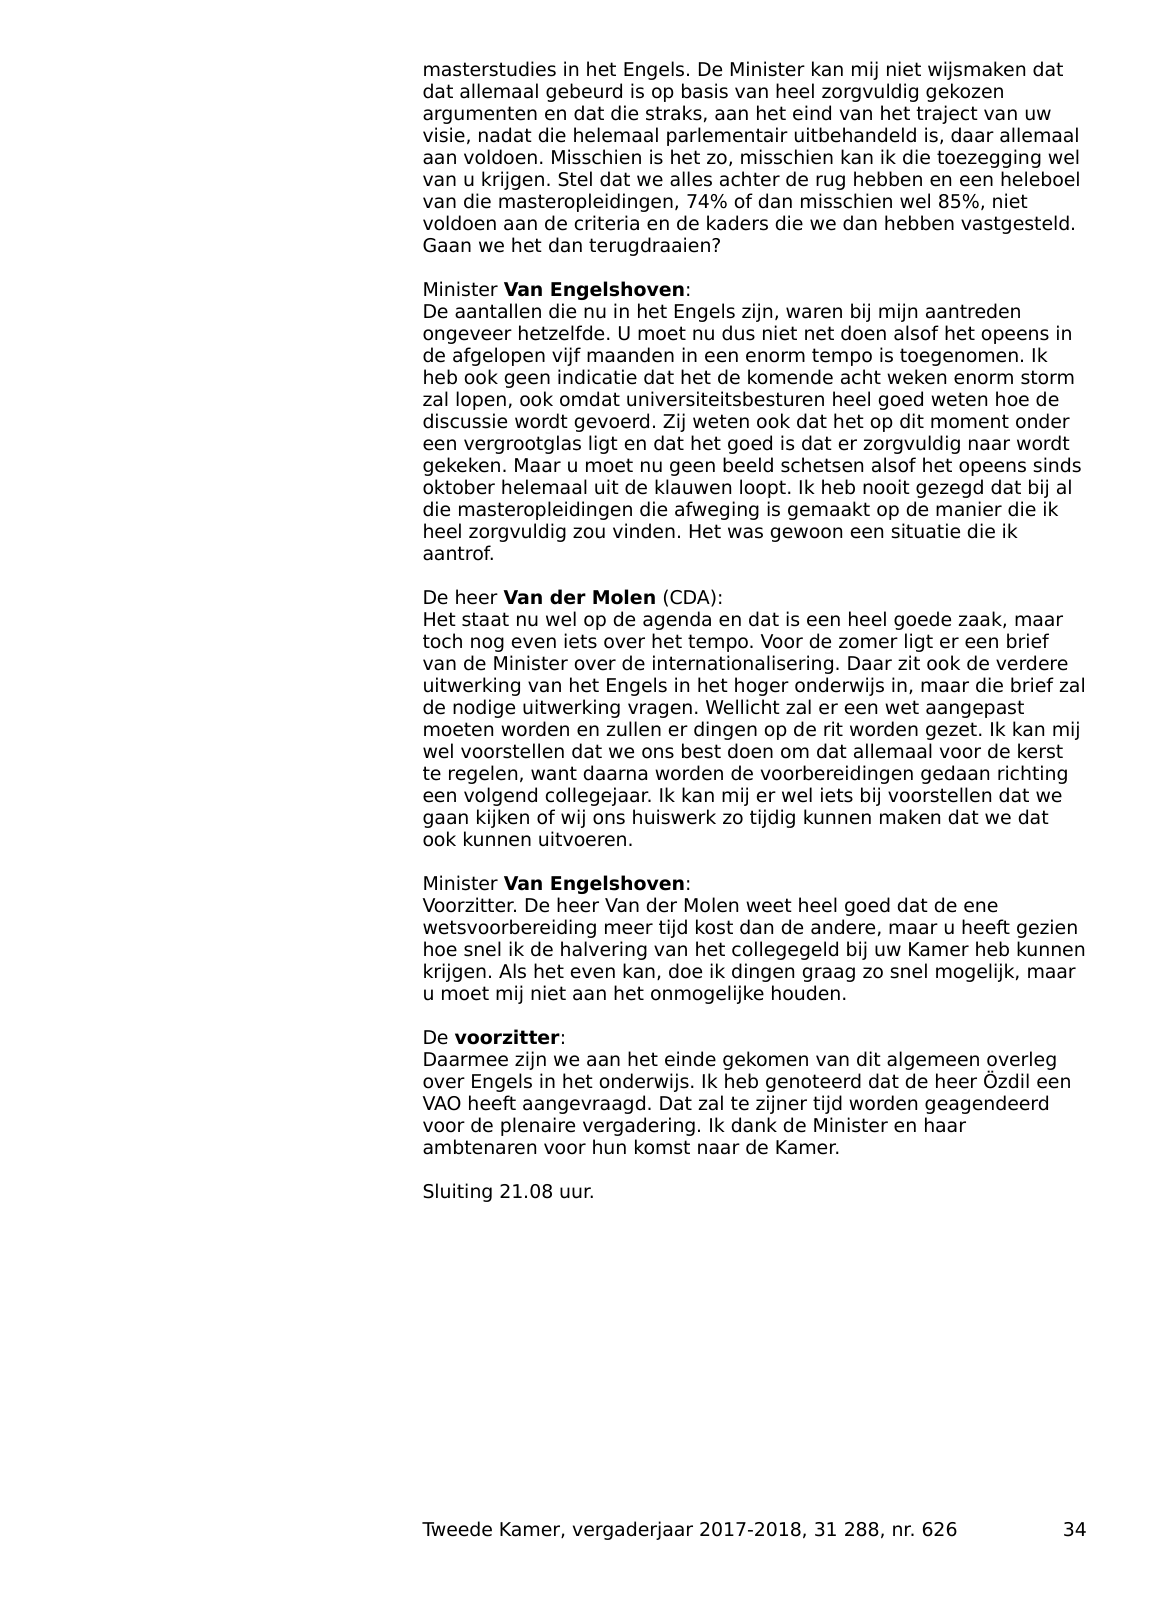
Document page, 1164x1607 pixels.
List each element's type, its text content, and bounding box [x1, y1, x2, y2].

text Daarmee zijn we aan het einde gekomen van dit algemeen overleg over Engels in het onderwijs. Ik heb genoteerd dat de heer Özdil een VAO heeft aangevraagd. Dat zal te zijner tijd worden geagendeerd voor de plenaire vergadering. Ik dank de Minister en haar ambtenaren voor hun komst naar de Kamer. [422, 1049, 1087, 1159]
text De voorzitter: [422, 1027, 1087, 1049]
text Sluiting 21.08 uur. [422, 1181, 1087, 1203]
text De heer Van der Molen (CDA): [422, 587, 1087, 609]
text masterstudies in het Engels. De Minister kan mij niet wijsmaken dat dat allemaal gebeurd is op basis van heel zorgvuldig gekozen argumenten en dat die straks, aan het eind van het traject van uw visie, nadat die helemaal parlementair uitbehandeld is, daar allemaal aan voldoen. Misschien is het zo, misschien kan ik die toezegging wel van u krijgen. Stel dat we alles achter de rug hebben en een heleboel van die masteropleidingen, 74% of dan misschien wel 85%, niet voldoen aan de criteria en de kaders die we dan hebben vastgesteld. Gaan we het dan terugdraaien? [422, 59, 1087, 257]
text Minister Van Engelshoven: [422, 279, 1087, 301]
text Minister Van Engelshoven: [422, 873, 1087, 895]
text Voorzitter. De heer Van der Molen weet heel goed dat de ene wetsvoorbereiding meer tijd kost dan de andere, maar u heeft gezien hoe snel ik de halvering van het collegegeld bij uw Kamer heb kunnen krijgen. Als het even kan, doe ik dingen graag zo snel mogelijk, maar u moet mij niet aan het onmogelijke houden. [422, 895, 1087, 1005]
text De aantallen die nu in het Engels zijn, waren bij mijn aantreden ongeveer hetzelfde. U moet nu dus niet net doen alsof het opeens in de afgelopen vijf maanden in een enorm tempo is toegenomen. Ik heb ook geen indicatie dat het de komende acht weken enorm storm zal lopen, ook omdat universiteitsbesturen heel goed weten hoe de discussie wordt gevoerd. Zij weten ook dat het op dit moment onder een vergrootglas ligt en dat het goed is dat er zorgvuldig naar wordt gekeken. Maar u moet nu geen beeld schetsen alsof het opeens sinds oktober helemaal uit de klauwen loopt. Ik heb nooit gezegd dat bij al die masteropleidingen die afweging is gemaakt op de manier die ik heel zorgvuldig zou vinden. Het was gewoon een situatie die ik aantrof. [422, 301, 1087, 565]
text Het staat nu wel op de agenda en dat is een heel goede zaak, maar toch nog even iets over het tempo. Voor de zomer ligt er een brief van de Minister over de internationalisering. Daar zit ook de verdere uitwerking van het Engels in het hoger onderwijs in, maar die brief zal de nodige uitwerking vragen. Wellicht zal er een wet aangepast moeten worden en zullen er dingen op de rit worden gezet. Ik kan mij wel voorstellen dat we ons best doen om dat allemaal voor de kerst te regelen, want daarna worden de voorbereidingen gedaan richting een volgend collegejaar. Ik kan mij er wel iets bij voorstellen dat we gaan kijken of wij ons huiswerk zo tijdig kunnen maken dat we dat ook kunnen uitvoeren. [422, 609, 1087, 851]
